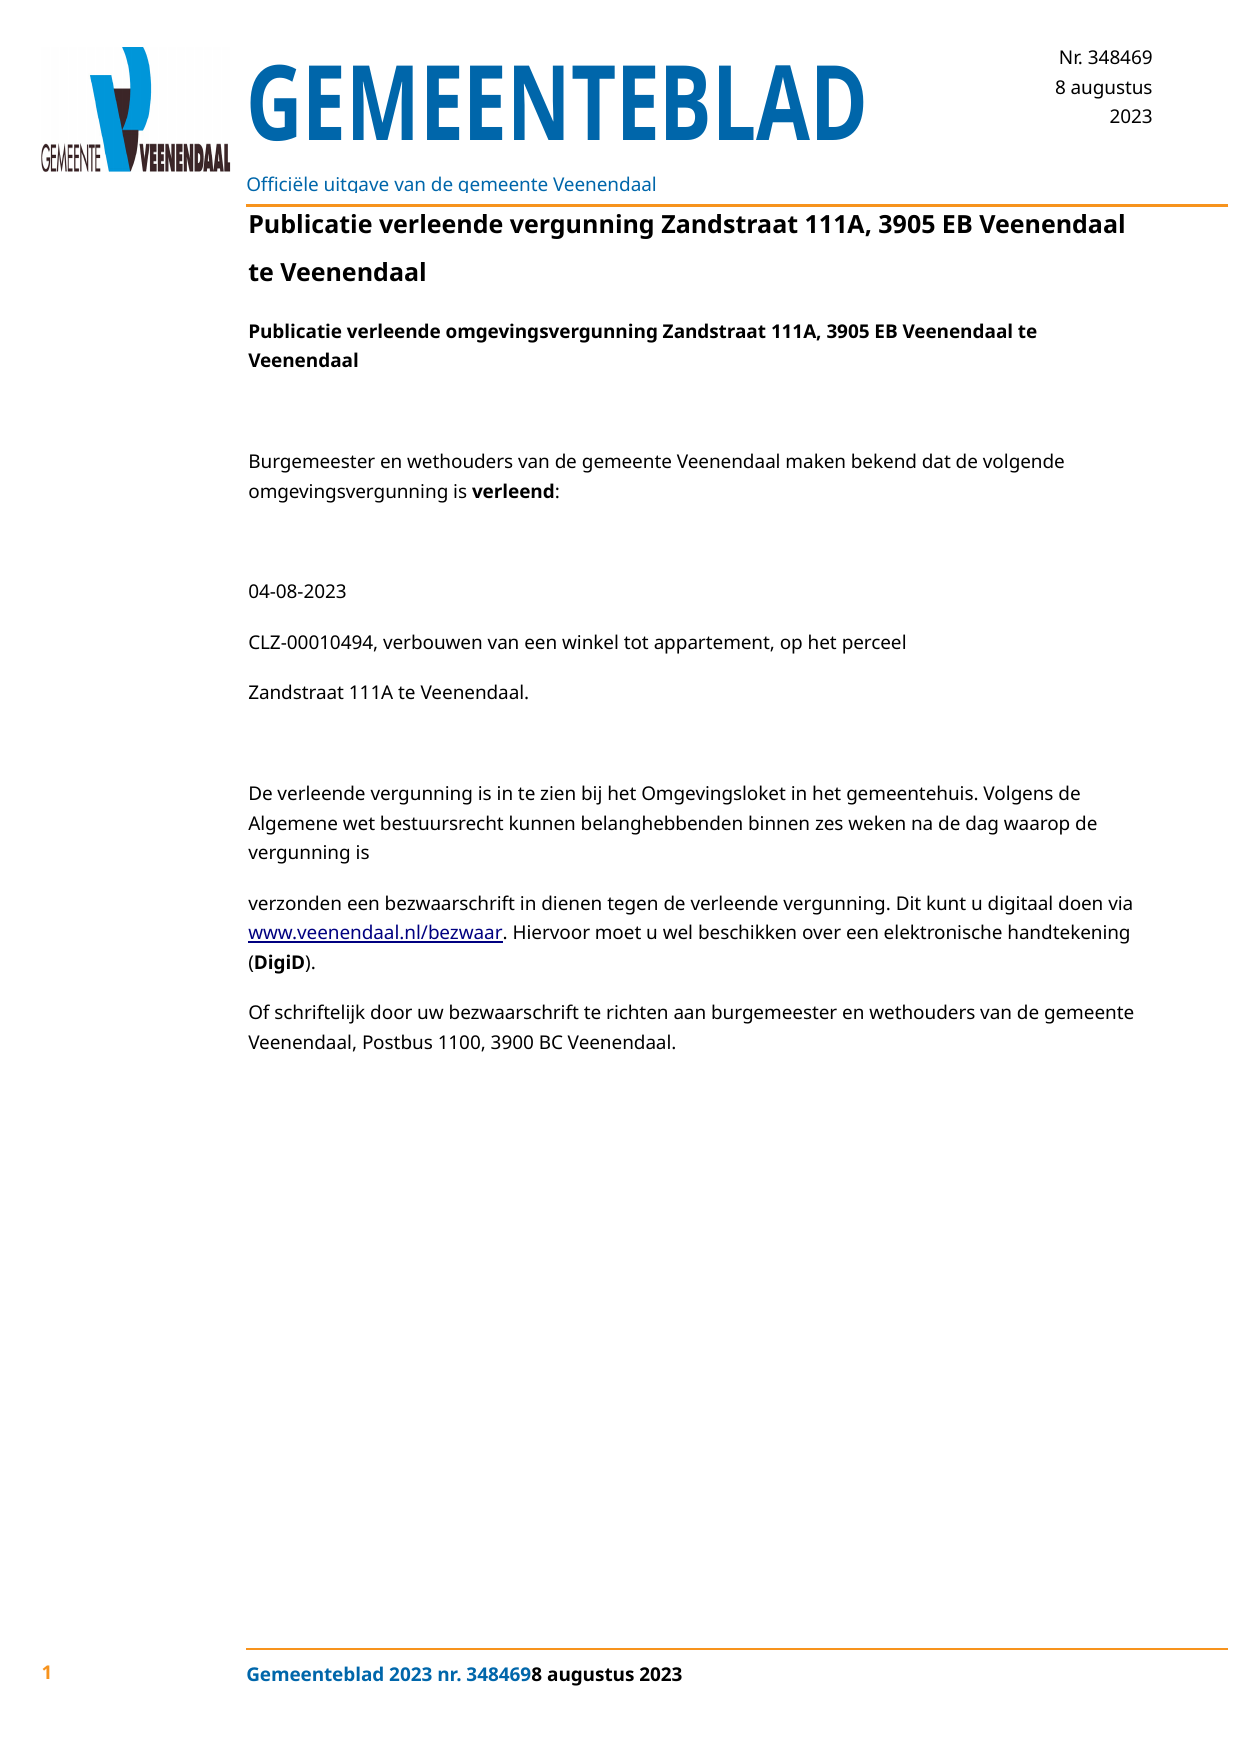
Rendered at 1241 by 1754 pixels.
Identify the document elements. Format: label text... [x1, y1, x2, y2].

text CLZ-00010494, verbouwen van een winkel tot appartement, op het perceel [248, 629, 1152, 655]
picture [123, 47, 231, 172]
text 04-08-2023 [248, 579, 1152, 604]
text verzonden een bezwaarschrift in dienen tegen de verleende vergunning. Dit kunt u digitaal doen via www.veenendaal.nl/bezwaar. Hiervoor moet u wel beschikken over een elektronische handtekening (DigiD). [248, 890, 1152, 975]
text Burgemeester en wethouders van de gemeente Veenendaal maken bekend dat de volgende omgevingsvergunning is verleend: [248, 448, 1152, 504]
picture [41, 47, 130, 172]
text De verleende vergunning is in te zien bij het Omgevingsloket in het gemeentehuis. Volgens de Algemene wet bestuursrecht kunnen belanghebbenden binnen zes weken na de dag waarop de vergunning is [248, 780, 1152, 865]
text Publicatie verleende vergunning Zandstraat 111A, 3905 EB Veenendaal te Veenendaal [248, 207, 1152, 288]
text Of schriftelijk door uw bezwaarschrift te richten aan burgemeester en wethouders van de gemeente Veenendaal, Postbus 1100, 3900 BC Veenendaal. [248, 999, 1152, 1055]
text Publicatie verleende omgevingsvergunning Zandstraat 111A, 3905 EB Veenendaal te Veenendaal [248, 318, 1152, 373]
text Zandstraat 111A te Veenendaal. [248, 679, 1152, 705]
